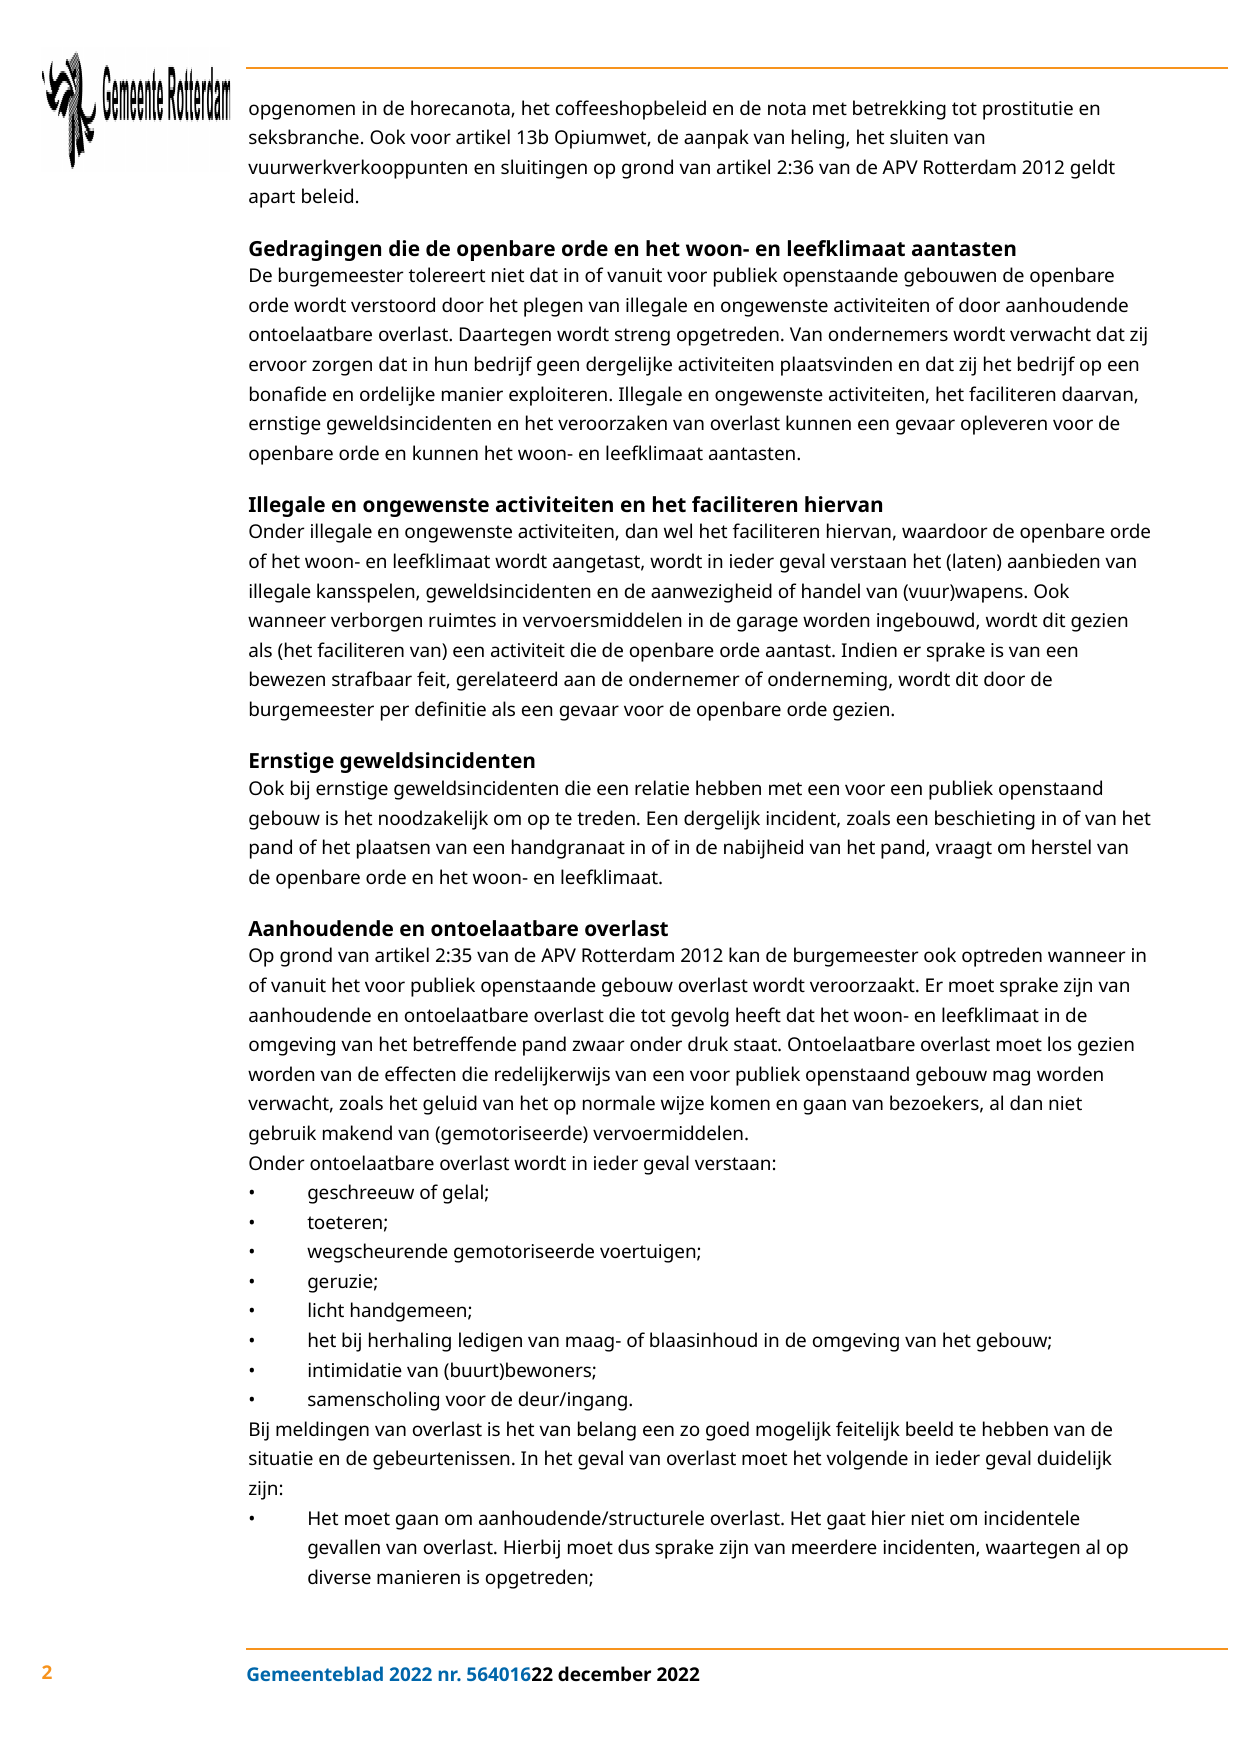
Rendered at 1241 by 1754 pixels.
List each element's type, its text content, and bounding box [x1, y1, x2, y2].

list wegscheurende gemotoriseerde voertuigen; [248, 1238, 1152, 1264]
text Illegale en ongewenste activiteiten en het faciliteren hiervan [248, 490, 1152, 519]
text Op grond van artikel 2:35 van de APV Rotterdam 2012 kan de burgemeester ook optreden wanneer in of vanuit het voor publiek openstaande gebouw overlast wordt veroorzaakt. Er moet sprake zijn van aanhoudende en ontoelaatbare overlast die tot gevolg heeft dat het woon- en leefklimaat in de omgeving van het betreffende pand zwaar onder druk staat. Ontoelaatbare overlast moet los gezien worden van de effecten die redelijkerwijs van een voor publiek openstaand gebouw mag worden verwacht, zoals het geluid van het op normale wijze komen en gaan van bezoekers, al dan niet gebruik makend van (gemotoriseerde) vervoermiddelen. [248, 943, 1152, 1146]
text Onder ontoelaatbare overlast wordt in ieder geval verstaan: [248, 1150, 1152, 1176]
list geruzie; [248, 1268, 1152, 1294]
list het bij herhaling ledigen van maag- of blaasinhoud in de omgeving van het gebouw; [248, 1327, 1152, 1353]
picture [41, 47, 231, 172]
text Onder illegale en ongewenste activiteiten, dan wel het faciliteren hiervan, waardoor de openbare orde of het woon- en leefklimaat wordt aangetast, wordt in ieder geval verstaan het (laten) aanbieden van illegale kansspelen, geweldsincidenten en de aanwezigheid of handel van (vuur)wapens. Ook wanneer verborgen ruimtes in vervoersmiddelen in de garage worden ingebouwd, wordt dit gezien als (het faciliteren van) een activiteit die de openbare orde aantast. Indien er sprake is van een bewezen strafbaar feit, gerelateerd aan de ondernemer of onderneming, wordt dit door de burgemeester per definitie als een gevaar voor de openbare orde gezien. [248, 519, 1152, 722]
list intimidatie van (buurt)bewoners; [248, 1357, 1152, 1383]
text De burgemeester tolereert niet dat in of vanuit voor publiek openstaande gebouwen de openbare orde wordt verstoord door het plegen van illegale en ongewenste activiteiten of door aanhoudende ontoelaatbare overlast. Daartegen wordt streng opgetreden. Van ondernemers wordt verwacht dat zij ervoor zorgen dat in hun bedrijf geen dergelijke activiteiten plaatsvinden en dat zij het bedrijf op een bonafide en ordelijke manier exploiteren. Illegale en ongewenste activiteiten, het faciliteren daarvan, ernstige geweldsincidenten en het veroorzaken van overlast kunnen een gevaar opleveren voor de openbare orde en kunnen het woon- en leefklimaat aantasten. [248, 262, 1152, 466]
text Gedragingen die de openbare orde en het woon- en leefklimaat aantasten [248, 234, 1152, 262]
list Het moet gaan om aanhoudende/structurele overlast. Het gaat hier niet om incidentele gevallen van overlast. Hierbij moet dus sprake zijn van meerdere incidenten, waartegen al op diverse manieren is opgetreden; [248, 1505, 1152, 1590]
text opgenomen in de horecanota, het coffeeshopbeleid en de nota met betrekking tot prostitutie en seksbranche. Ook voor artikel 13b Opiumwet, de aanpak van heling, het sluiten van vuurwerkverkooppunten en sluitingen op grond van artikel 2:36 van de APV Rotterdam 2012 geldt apart beleid. [248, 95, 1152, 209]
list toeteren; [248, 1209, 1152, 1235]
text Bij meldingen van overlast is het van belang een zo goed mogelijk feitelijk beeld te hebben van de situatie en de gebeurtenissen. In het geval van overlast moet het volgende in ieder geval duidelijk zijn: [248, 1416, 1152, 1501]
text Ook bij ernstige geweldsincidenten die een relatie hebben met een voor een publiek openstaand gebouw is het noodzakelijk om op te treden. Een dergelijk incident, zoals een beschieting in of van het pand of het plaatsen van een handgranaat in of in de nabijheid van het pand, vraagt om herstel van de openbare orde en het woon- en leefklimaat. [248, 775, 1152, 889]
text Aanhoudende en ontoelaatbare overlast [248, 914, 1152, 943]
text Ernstige geweldsincidenten [248, 747, 1152, 775]
list samenscholing voor de deur/ingang. [248, 1386, 1152, 1412]
list licht handgemeen; [248, 1298, 1152, 1323]
list geschreeuw of gelal; [248, 1179, 1152, 1205]
